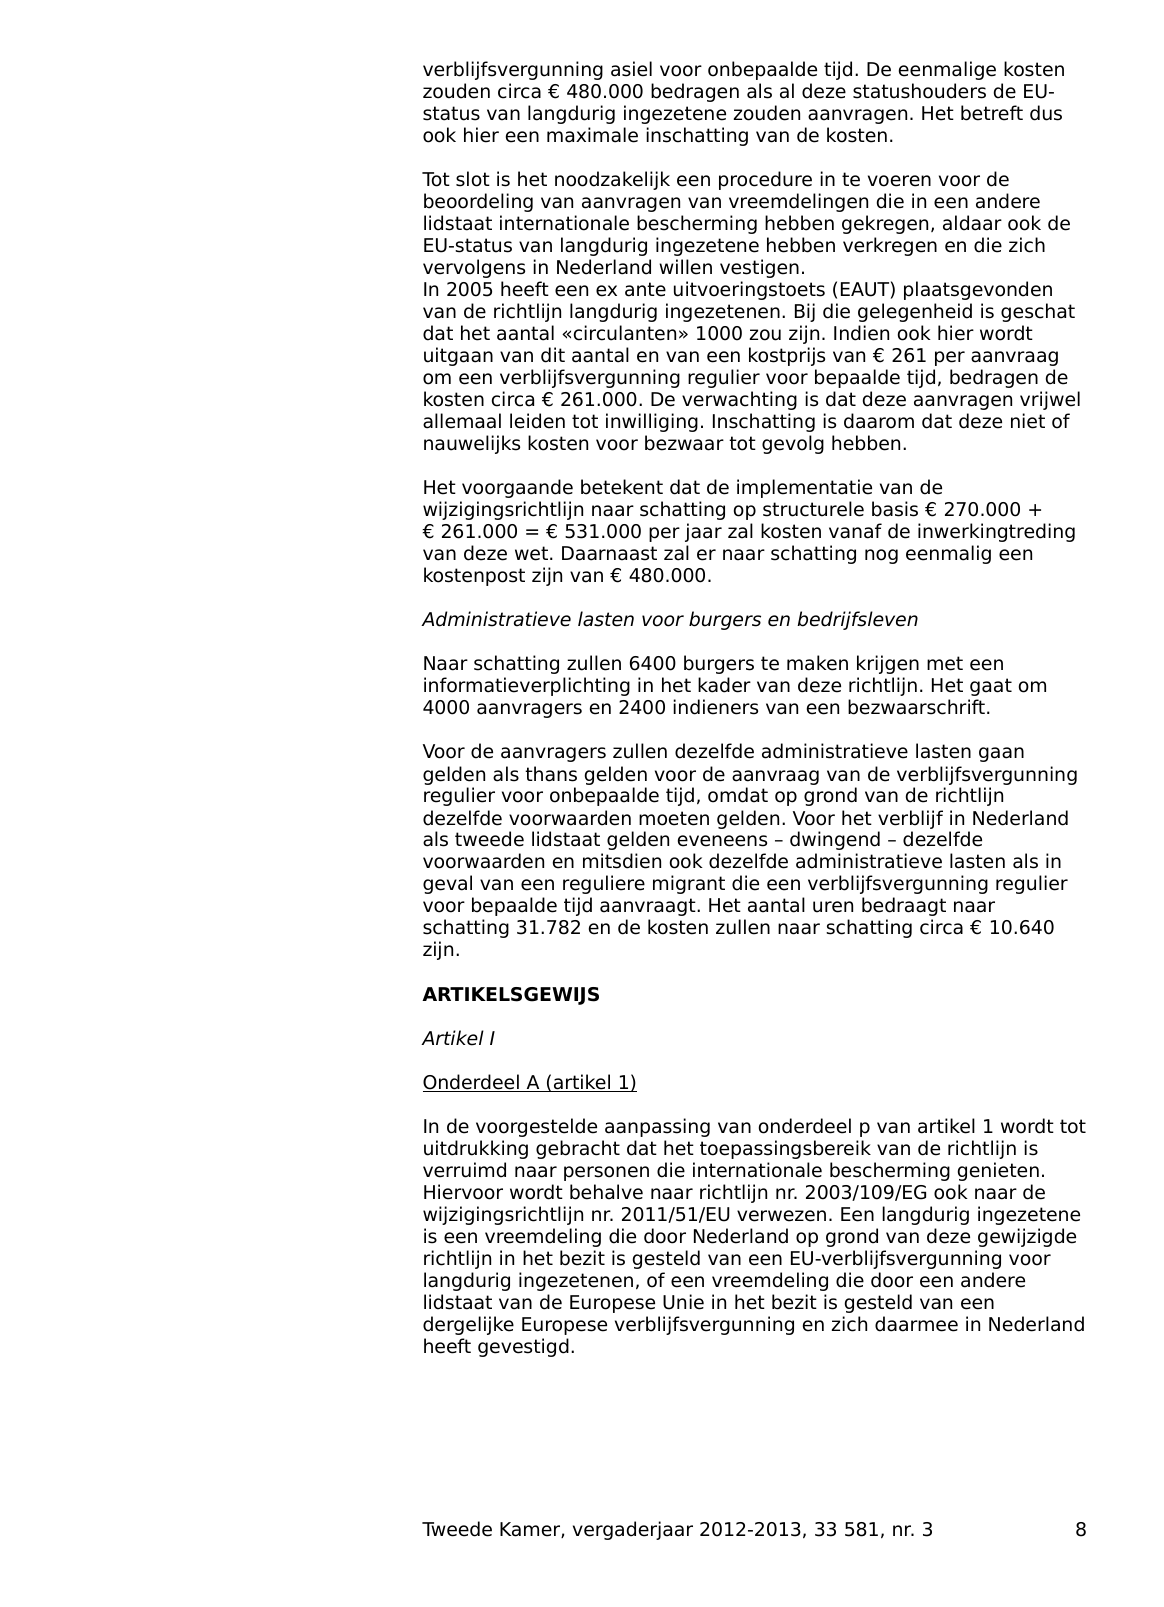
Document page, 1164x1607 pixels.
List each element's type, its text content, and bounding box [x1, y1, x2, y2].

text Het voorgaande betekent dat de implementatie van de wijzigingsrichtlijn naar schatting op structurele basis € 270.000 + € 261.000 = € 531.000 per jaar zal kosten vanaf de inwerkingtreding van deze wet. Daarnaast zal er naar schatting nog eenmalig een kostenpost zijn van € 480.000. [422, 477, 1087, 587]
subtitle Onderdeel A (artikel 1) [422, 1072, 1087, 1094]
text verblijfsvergunning asiel voor onbepaalde tijd. De eenmalige kosten zouden circa € 480.000 bedragen als al deze statushouders de EU-status van langdurig ingezetene zouden aanvragen. Het betreft dus ook hier een maximale inschatting van de kosten. [422, 59, 1087, 147]
subtitle Artikel I [422, 1028, 1087, 1049]
subtitle ARTIKELSGEWIJS [422, 983, 1087, 1005]
text Tot slot is het noodzakelijk een procedure in te voeren voor de beoordeling van aanvragen van vreemdelingen die in een andere lidstaat internationale bescherming hebben gekregen, aldaar ook de EU-status van langdurig ingezetene hebben verkregen en die zich vervolgens in Nederland willen vestigen. [422, 169, 1087, 279]
text In de voorgestelde aanpassing van onderdeel p van artikel 1 wordt tot uitdrukking gebracht dat het toepassingsbereik van de richtlijn is verruimd naar personen die internationale bescherming genieten. Hiervoor wordt behalve naar richtlijn nr. 2003/109/EG ook naar de wijzigingsrichtlijn nr. 2011/51/EU verwezen. Een langdurig ingezetene is een vreemdeling die door Nederland op grond van deze gewijzigde richtlijn in het bezit is gesteld van een EU-verblijfsvergunning voor langdurig ingezetenen, of een vreemdeling die door een andere lidstaat van de Europese Unie in het bezit is gesteld van een dergelijke Europese verblijfsvergunning en zich daarmee in Nederland heeft gevestigd. [422, 1116, 1087, 1358]
text In 2005 heeft een ex ante uitvoeringstoets (EAUT) plaatsgevonden van de richtlijn langdurig ingezetenen. Bij die gelegenheid is geschat dat het aantal «circulanten» 1000 zou zijn. Indien ook hier wordt uitgaan van dit aantal en van een kostprijs van € 261 per aanvraag om een verblijfsvergunning regulier voor bepaalde tijd, bedragen de kosten circa € 261.000. De verwachting is dat deze aanvragen vrijwel allemaal leiden tot inwilliging. Inschatting is daarom dat deze niet of nauwelijks kosten voor bezwaar tot gevolg hebben. [422, 279, 1087, 455]
subtitle Administratieve lasten voor burgers en bedrijfsleven [422, 609, 1087, 631]
text Voor de aanvragers zullen dezelfde administratieve lasten gaan gelden als thans gelden voor de aanvraag van de verblijfsvergunning regulier voor onbepaalde tijd, omdat op grond van de richtlijn dezelfde voorwaarden moeten gelden. Voor het verblijf in Nederland als tweede lidstaat gelden eveneens – dwingend – dezelfde voorwaarden en mitsdien ook dezelfde administratieve lasten als in geval van een reguliere migrant die een verblijfsvergunning regulier voor bepaalde tijd aanvraagt. Het aantal uren bedraagt naar schatting 31.782 en de kosten zullen naar schatting circa € 10.640 zijn. [422, 741, 1087, 961]
text Naar schatting zullen 6400 burgers te maken krijgen met een informatieverplichting in het kader van deze richtlijn. Het gaat om 4000 aanvragers en 2400 indieners van een bezwaarschrift. [422, 653, 1087, 719]
